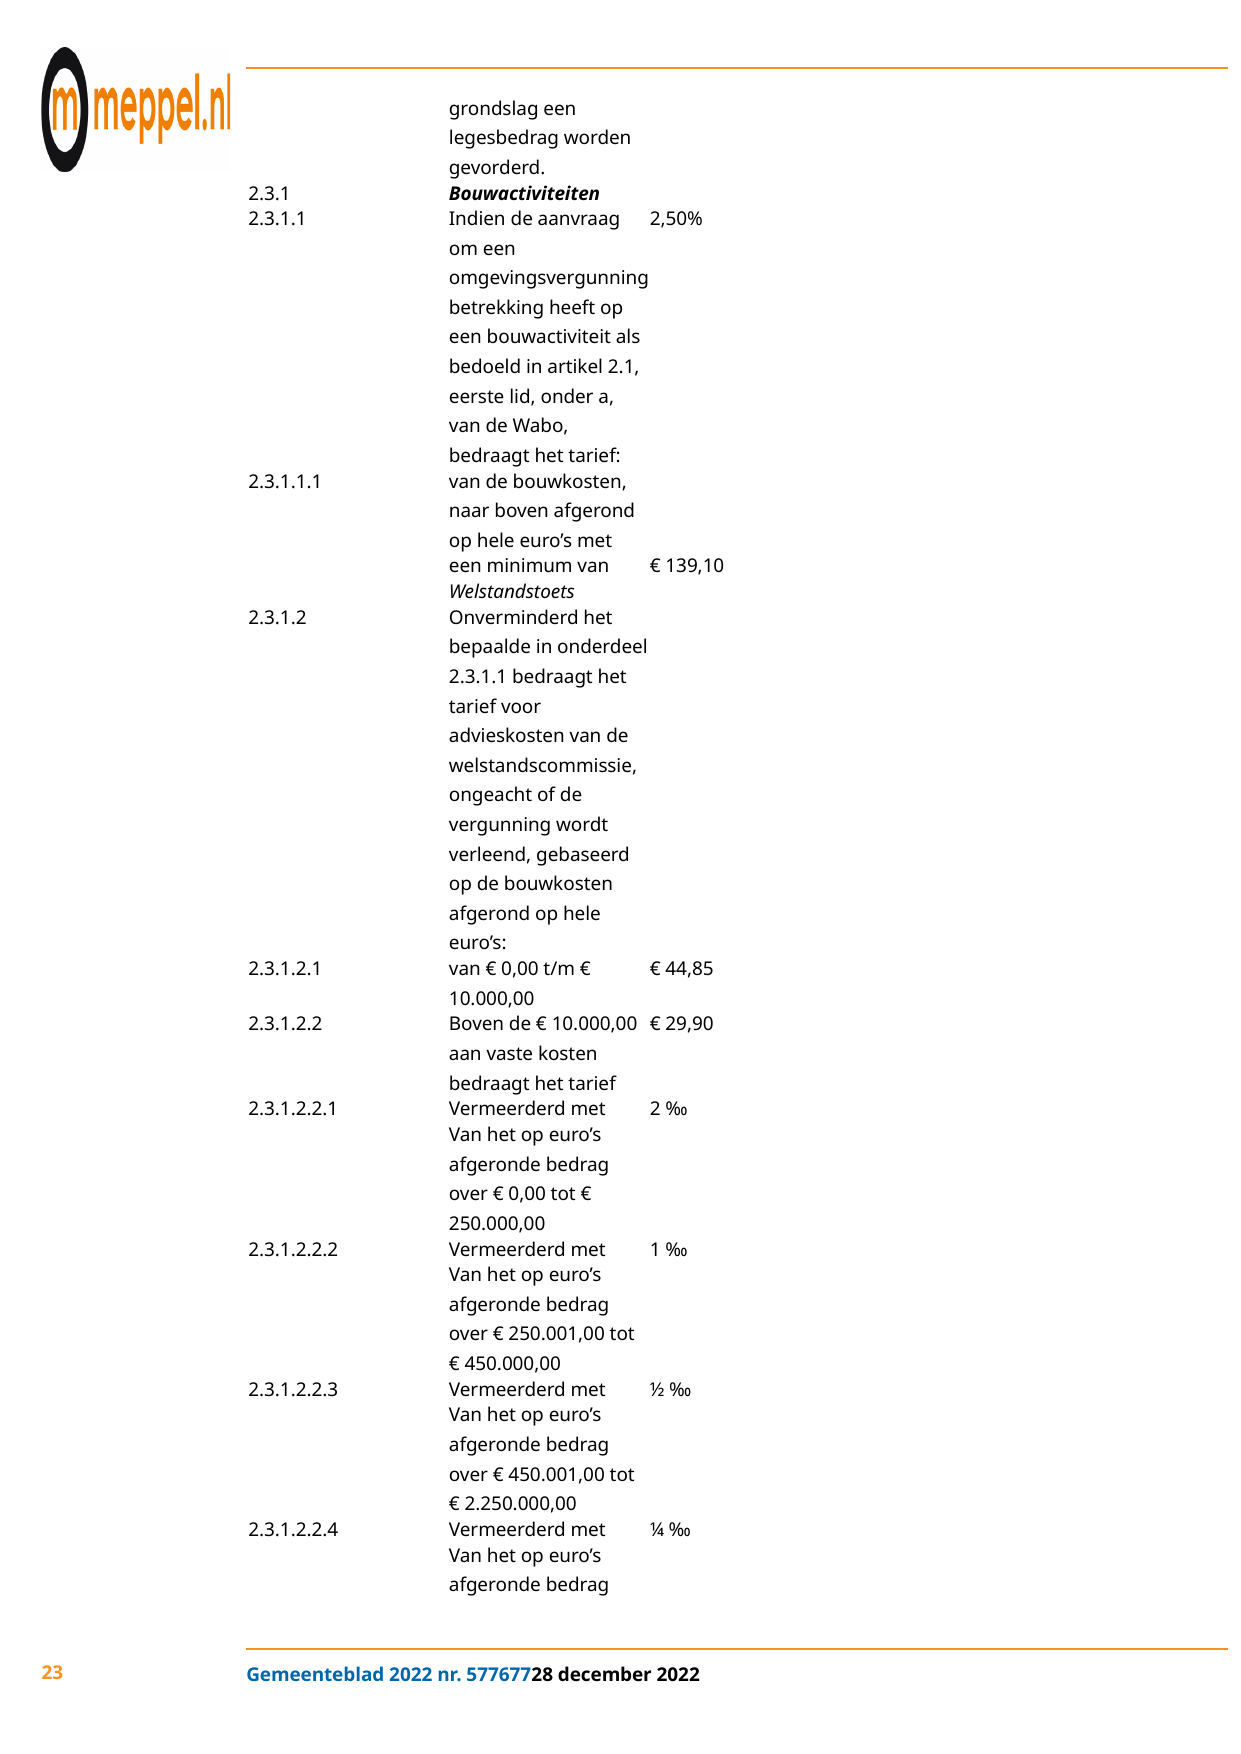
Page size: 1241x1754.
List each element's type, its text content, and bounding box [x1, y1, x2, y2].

table_cell [248, 1261, 449, 1376]
table_cell [650, 468, 951, 553]
table_cell [951, 1096, 1152, 1121]
table_cell [248, 1121, 449, 1236]
table_cell [650, 1261, 951, 1376]
table_cell 2.3.1.2.2.2 [248, 1236, 449, 1261]
table_cell [650, 604, 951, 955]
table_cell ½ ‰ [650, 1376, 951, 1402]
table_cell Vermeerderd met [449, 1376, 649, 1402]
table_cell [951, 1261, 1152, 1376]
table_cell 2.3.1.2.2.1 [248, 1096, 449, 1121]
table_cell [951, 1236, 1152, 1261]
table_cell Vermeerderd met [449, 1516, 649, 1542]
table_cell [951, 1402, 1152, 1516]
table_cell [951, 604, 1152, 955]
table_cell grondslag een legesbedrag worden gevorderd. [449, 95, 649, 180]
table_cell Welstandstoets [449, 579, 649, 604]
table_cell Indien de aanvraag om een omgevingsvergunning betrekking heeft op een bouwactiviteit als bedoeld in artikel 2.1, eerste lid, onder a, van de Wabo, bedraagt het tarief: [449, 205, 649, 468]
table_cell [650, 1542, 951, 1597]
table_cell [951, 1542, 1152, 1597]
table_cell 2.3.1 [248, 180, 449, 205]
table_cell [248, 95, 449, 180]
table_cell [650, 1121, 951, 1236]
table_cell [248, 1542, 449, 1597]
table_cell Van het op euro’s afgeronde bedrag over € 450.001,00 tot € 2.250.000,00 [449, 1402, 649, 1516]
picture [41, 47, 231, 172]
table_cell 1 ‰ [650, 1236, 951, 1261]
table_cell [951, 1376, 1152, 1402]
table_cell [951, 1011, 1152, 1096]
table_cell 2.3.1.2.2.3 [248, 1376, 449, 1402]
table_cell [248, 579, 449, 604]
table_cell [951, 205, 1152, 468]
table_cell Van het op euro’s afgeronde bedrag over € 250.001,00 tot € 450.000,00 [449, 1261, 649, 1376]
table_cell een minimum van [449, 553, 649, 578]
table_cell € 29,90 [650, 1011, 951, 1096]
table_cell [951, 1121, 1152, 1236]
table_cell € 139,10 [650, 553, 951, 578]
table_cell 2 ‰ [650, 1096, 951, 1121]
table_cell [650, 95, 951, 180]
table_cell 2.3.1.2.1 [248, 955, 449, 1011]
table_cell [248, 553, 449, 578]
table_cell [248, 1402, 449, 1516]
table_cell 2.3.1.1 [248, 205, 449, 468]
table_cell van de bouwkosten, naar boven afgerond op hele euro’s met [449, 468, 649, 553]
table_cell [951, 579, 1152, 604]
table_cell Boven de € 10.000,00 aan vaste kosten bedraagt het tarief [449, 1011, 649, 1096]
table_cell van € 0,00 t/m € 10.000,00 [449, 955, 649, 1011]
table_cell 2.3.1.2 [248, 604, 449, 955]
table_cell [650, 1402, 951, 1516]
table_cell [951, 955, 1152, 1011]
table_cell Vermeerderd met [449, 1236, 649, 1261]
table_cell [951, 1516, 1152, 1542]
table_cell 2.3.1.2.2 [248, 1011, 449, 1096]
table_cell [650, 180, 951, 205]
table_cell Onverminderd het bepaalde in onderdeel 2.3.1.1 bedraagt het tarief voor advieskosten van de welstandscommissie, ongeacht of de vergunning wordt verleend, gebaseerd op de bouwkosten afgerond op hele euro’s: [449, 604, 649, 955]
table_cell [650, 579, 951, 604]
table_cell 2.3.1.2.2.4 [248, 1516, 449, 1542]
table_cell [951, 553, 1152, 578]
table_cell [951, 95, 1152, 180]
table_cell Van het op euro’s afgeronde bedrag over € 0,00 tot € 250.000,00 [449, 1121, 649, 1236]
table_cell [951, 180, 1152, 205]
table_cell ¼ ‰ [650, 1516, 951, 1542]
table_cell € 44,85 [650, 955, 951, 1011]
table_cell 2,50% [650, 205, 951, 468]
table_cell Vermeerderd met [449, 1096, 649, 1121]
table_cell Van het op euro’s afgeronde bedrag [449, 1542, 649, 1597]
table_cell 2.3.1.1.1 [248, 468, 449, 553]
table_cell Bouwactiviteiten [449, 180, 649, 205]
table_cell [951, 468, 1152, 553]
